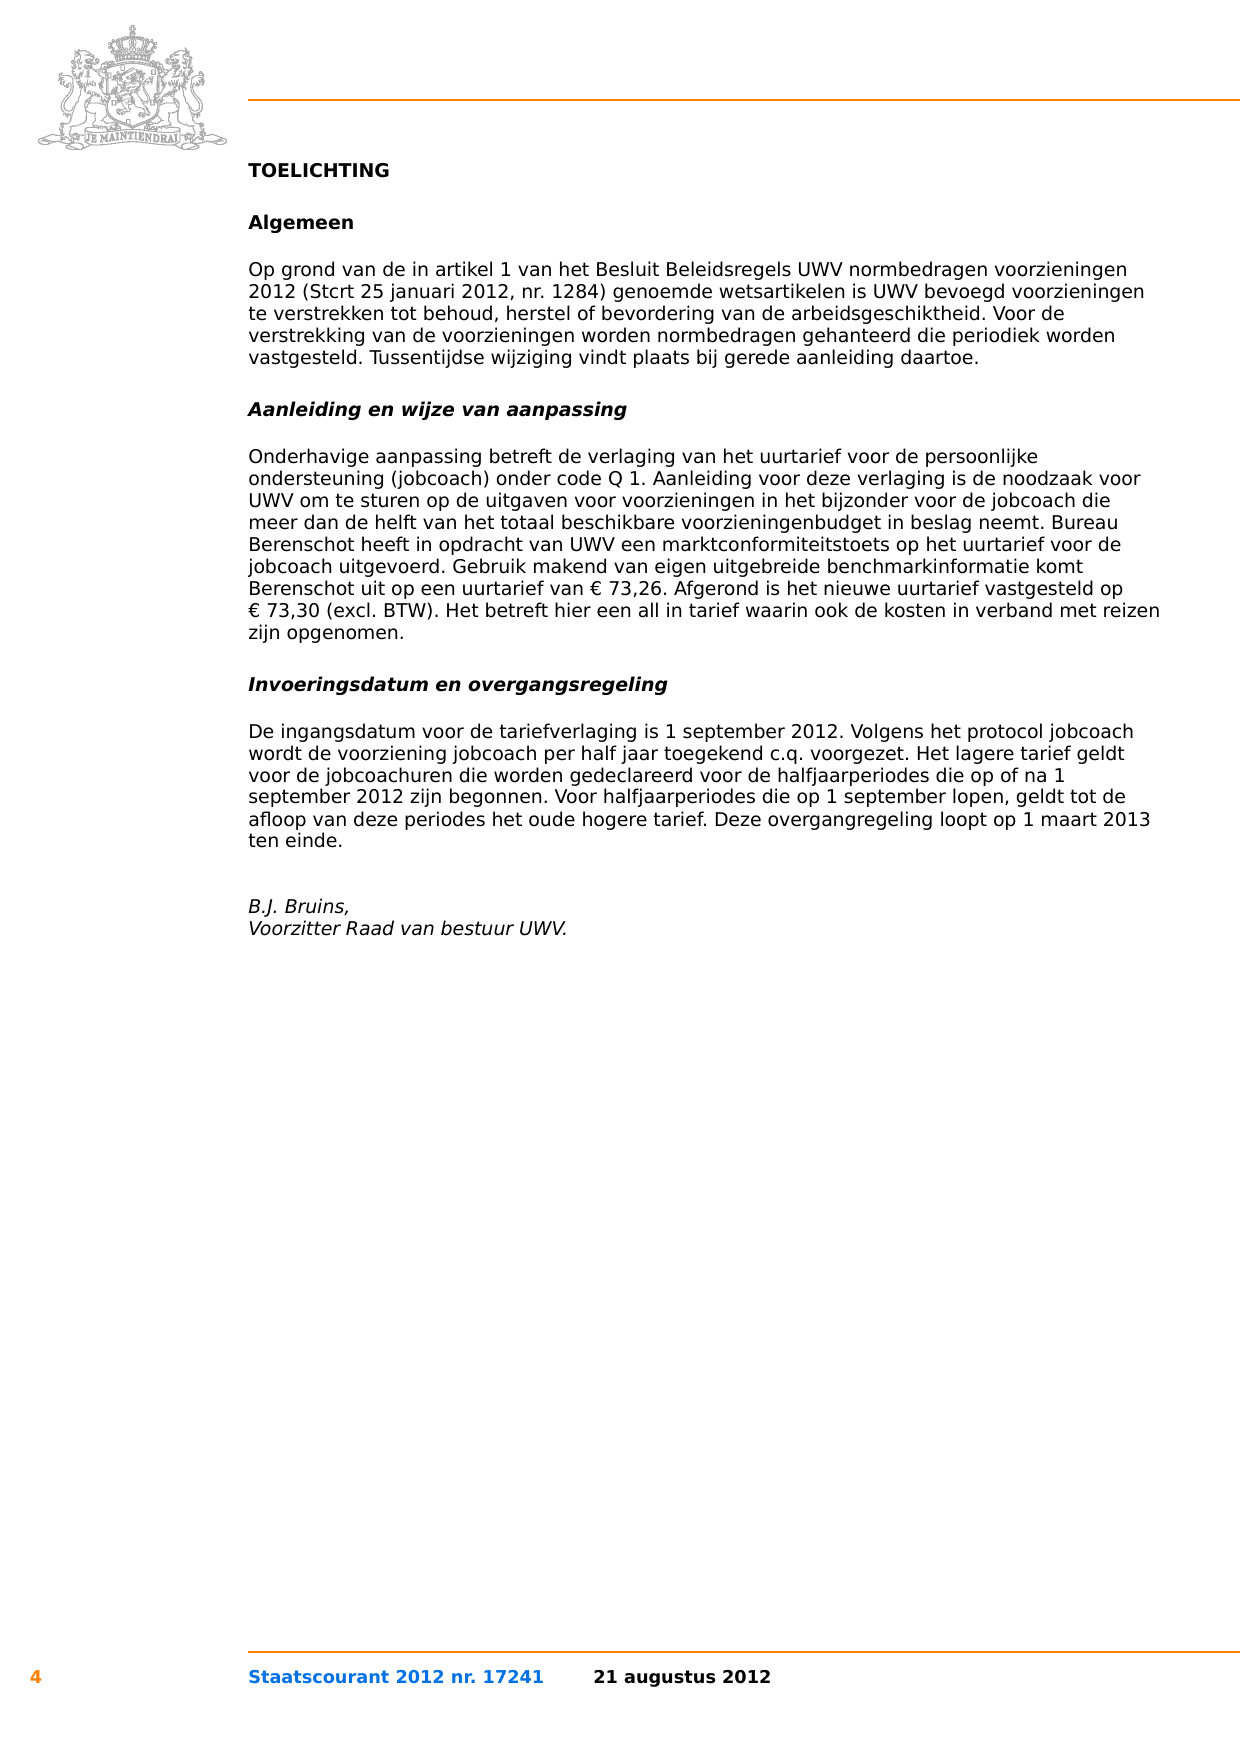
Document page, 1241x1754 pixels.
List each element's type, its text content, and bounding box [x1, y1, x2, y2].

text Onderhavige aanpassing betreft de verlaging van het uurtarief voor de persoonlijke ondersteuning (jobcoach) onder code Q 1. Aanleiding voor deze verlaging is de noodzaak voor UWV om te sturen op de uitgaven voor voorzieningen in het bijzonder voor de jobcoach die meer dan de helft van het totaal beschikbare voorzieningenbudget in beslag neemt. Bureau Berenschot heeft in opdracht van UWV een marktconformiteitstoets op het uurtarief voor de jobcoach uitgevoerd. Gebruik makend van eigen uitgebreide benchmarkinformatie komt Berenschot uit op een uurtarief van € 73,26. Afgerond is het nieuwe uurtarief vastgesteld op € 73,30 (excl. BTW). Het betreft hier een all in tarief waarin ook de kosten in verband met reizen zijn opgenomen. [248, 446, 1163, 643]
subtitle TOELICHTING [248, 160, 1163, 182]
text De ingangsdatum voor de tariefverlaging is 1 september 2012. Volgens het protocol jobcoach wordt de voorziening jobcoach per half jaar toegekend c.q. voorgezet. Het lagere tarief geldt voor de jobcoachuren die worden gedeclareerd voor de halfjaarperiodes die op of na 1 september 2012 zijn begonnen. Voor halfjaarperiodes die op 1 september lopen, geldt tot de afloop van deze periodes het oude hogere tarief. Deze overgangregeling loopt op 1 maart 2013 ten einde. [248, 721, 1163, 852]
text Op grond van de in artikel 1 van het Besluit Beleidsregels UWV normbedragen voorzieningen 2012 (Stcrt 25 januari 2012, nr. 1284) genoemde wetsartikelen is UWV bevoegd voorzieningen te verstrekken tot behoud, herstel of bevordering van de arbeidsgeschiktheid. Voor de verstrekking van de voorzieningen worden normbedragen gehanteerd die periodiek worden vastgesteld. Tussentijdse wijziging vindt plaats bij gerede aanleiding daartoe. [248, 259, 1163, 369]
subtitle Aanleiding en wijze van aanpassing [248, 399, 1163, 421]
text B.J. Bruins, Voorzitter Raad van bestuur UWV. [248, 874, 1163, 940]
subtitle Invoeringsdatum en overgangsregeling [248, 673, 1163, 696]
subtitle Algemeen [248, 212, 1163, 234]
picture [38, 25, 227, 150]
